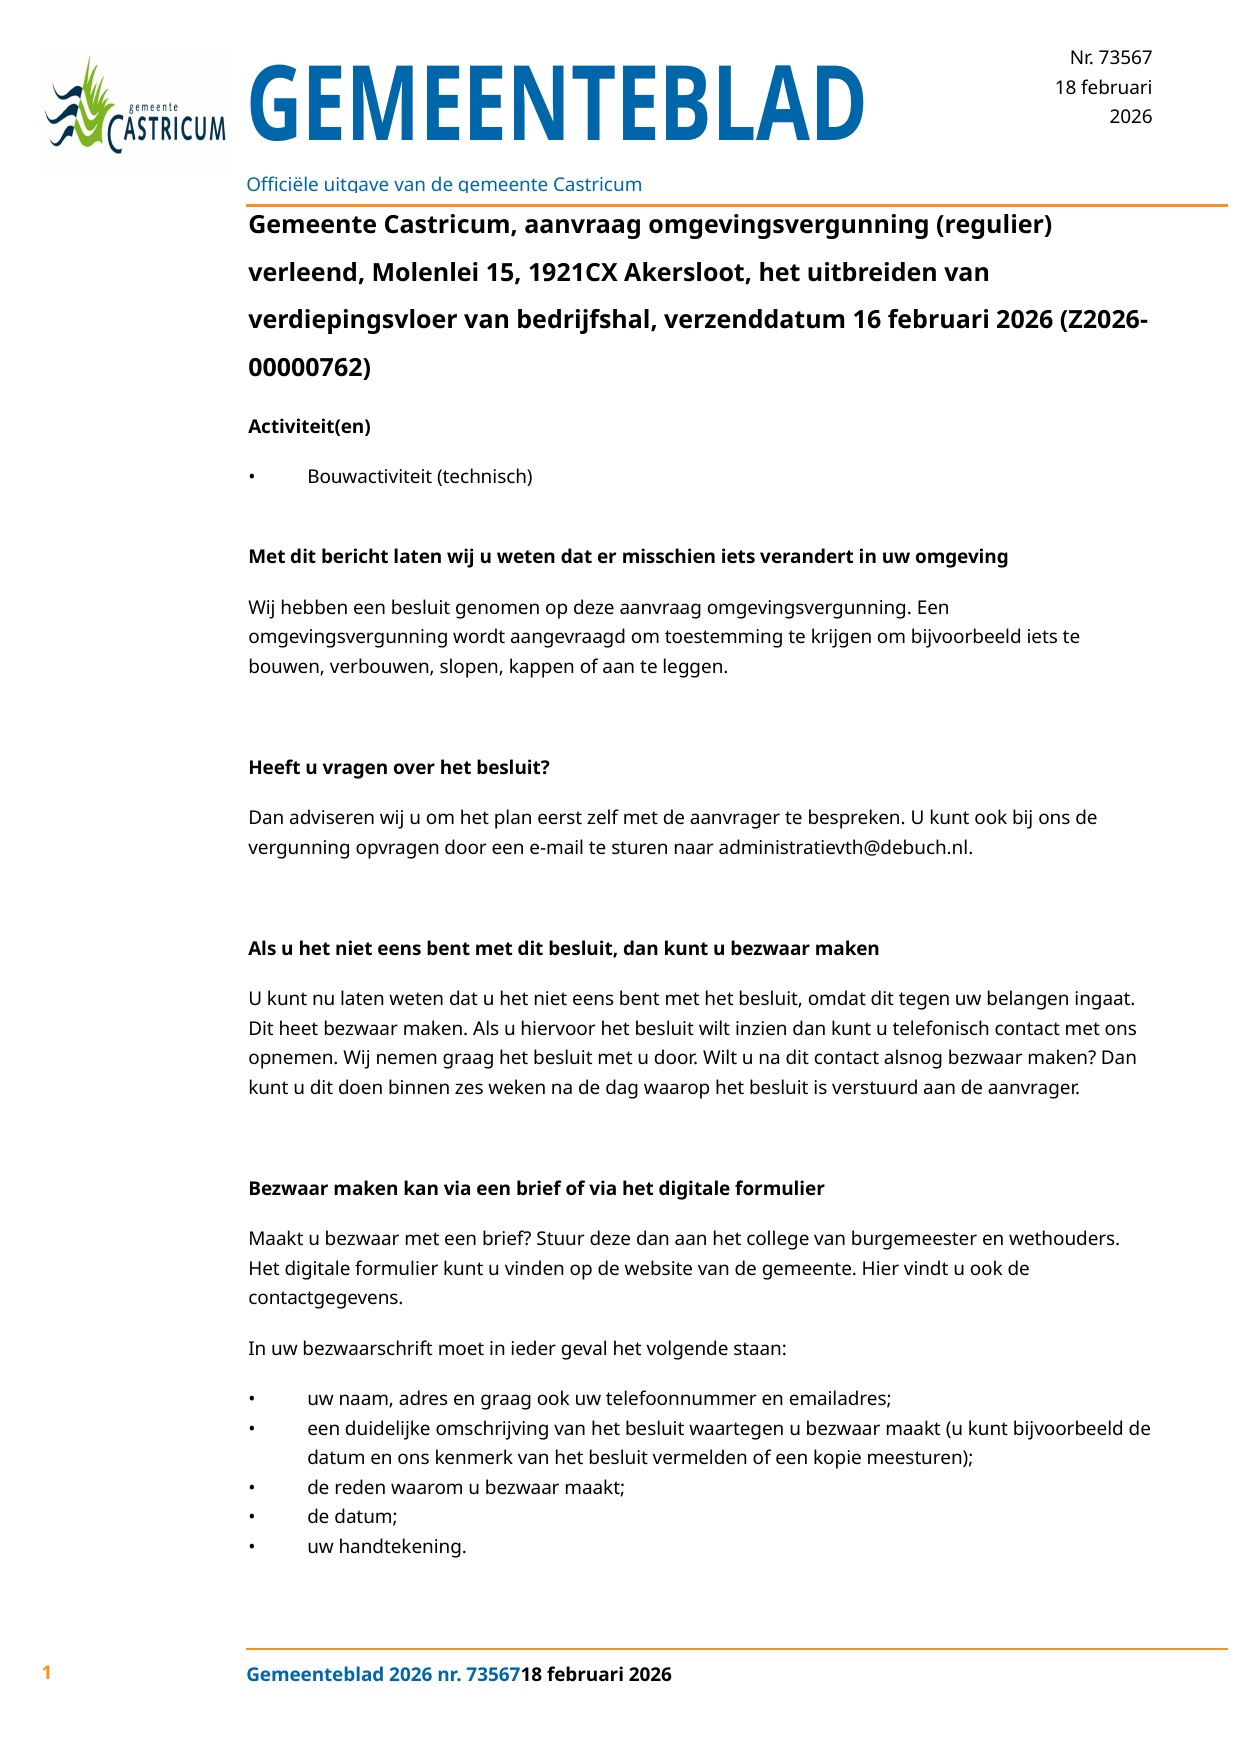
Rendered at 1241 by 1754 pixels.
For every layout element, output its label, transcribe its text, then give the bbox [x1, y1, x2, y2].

text Wij hebben een besluit genomen op deze aanvraag omgevingsvergunning. Een omgevingsvergunning wordt aangevraagd om toestemming te krijgen om bijvoorbeeld iets te bouwen, verbouwen, slopen, kappen of aan te leggen. [248, 594, 1152, 679]
text Heeft u vragen over het besluit? [248, 754, 1152, 780]
list de datum; [248, 1503, 1152, 1529]
text Maakt u bezwaar met een brief? Stuur deze dan aan het college van burgemeester en wethouders. Het digitale formulier kunt u vinden op de website van de gemeente. Hier vindt u ook de contactgegevens. [248, 1225, 1152, 1310]
text U kunt nu laten weten dat u het niet eens bent met het besluit, omdat dit tegen uw belangen ingaat. Dit heet bezwaar maken. Als u hiervoor het besluit wilt inzien dan kunt u telefonisch contact met ons opnemen. Wij nemen graag het besluit met u door. Wilt u na dit contact alsnog bezwaar maken? Dan kunt u dit doen binnen zes weken na de dag waarop het besluit is verstuurd aan de aanvrager. [248, 985, 1152, 1100]
text Als u het niet eens bent met dit besluit, dan kunt u bezwaar maken [248, 935, 1152, 961]
list uw handtekening. [248, 1533, 1152, 1559]
list de reden waarom u bezwaar maakt; [248, 1474, 1152, 1500]
text Bezwaar maken kan via een brief of via het digitale formulier [248, 1175, 1152, 1201]
text Dan adviseren wij u om het plan eerst zelf met de aanvrager te bespreken. U kunt ook bij ons de vergunning opvragen door een e-mail te sturen naar administratievth@debuch.nl. [248, 804, 1152, 860]
text In uw bezwaarschrift moet in ieder geval het volgende staan: [248, 1335, 1152, 1361]
list een duidelijke omschrijving van het besluit waartegen u bezwaar maakt (u kunt bijvoorbeeld de datum en ons kenmerk van het besluit vermelden of een kopie meesturen); [248, 1415, 1152, 1470]
text Activiteit(en) [248, 413, 1152, 439]
text Gemeente Castricum, aanvraag omgevingsvergunning (regulier) verleend, Molenlei 15, 1921CX Akersloot, het uitbreiden van verdiepingsvloer van bedrijfshal, verzenddatum 16 februari 2026 (Z2026-00000762) [248, 207, 1152, 384]
list Bouwactiviteit (technisch) [248, 463, 1152, 489]
text Met dit bericht laten wij u weten dat er misschien iets verandert in uw omgeving [248, 543, 1152, 569]
picture [41, 47, 231, 172]
list uw naam, adres en graag ook uw telefoonnummer en emailadres; [248, 1385, 1152, 1411]
